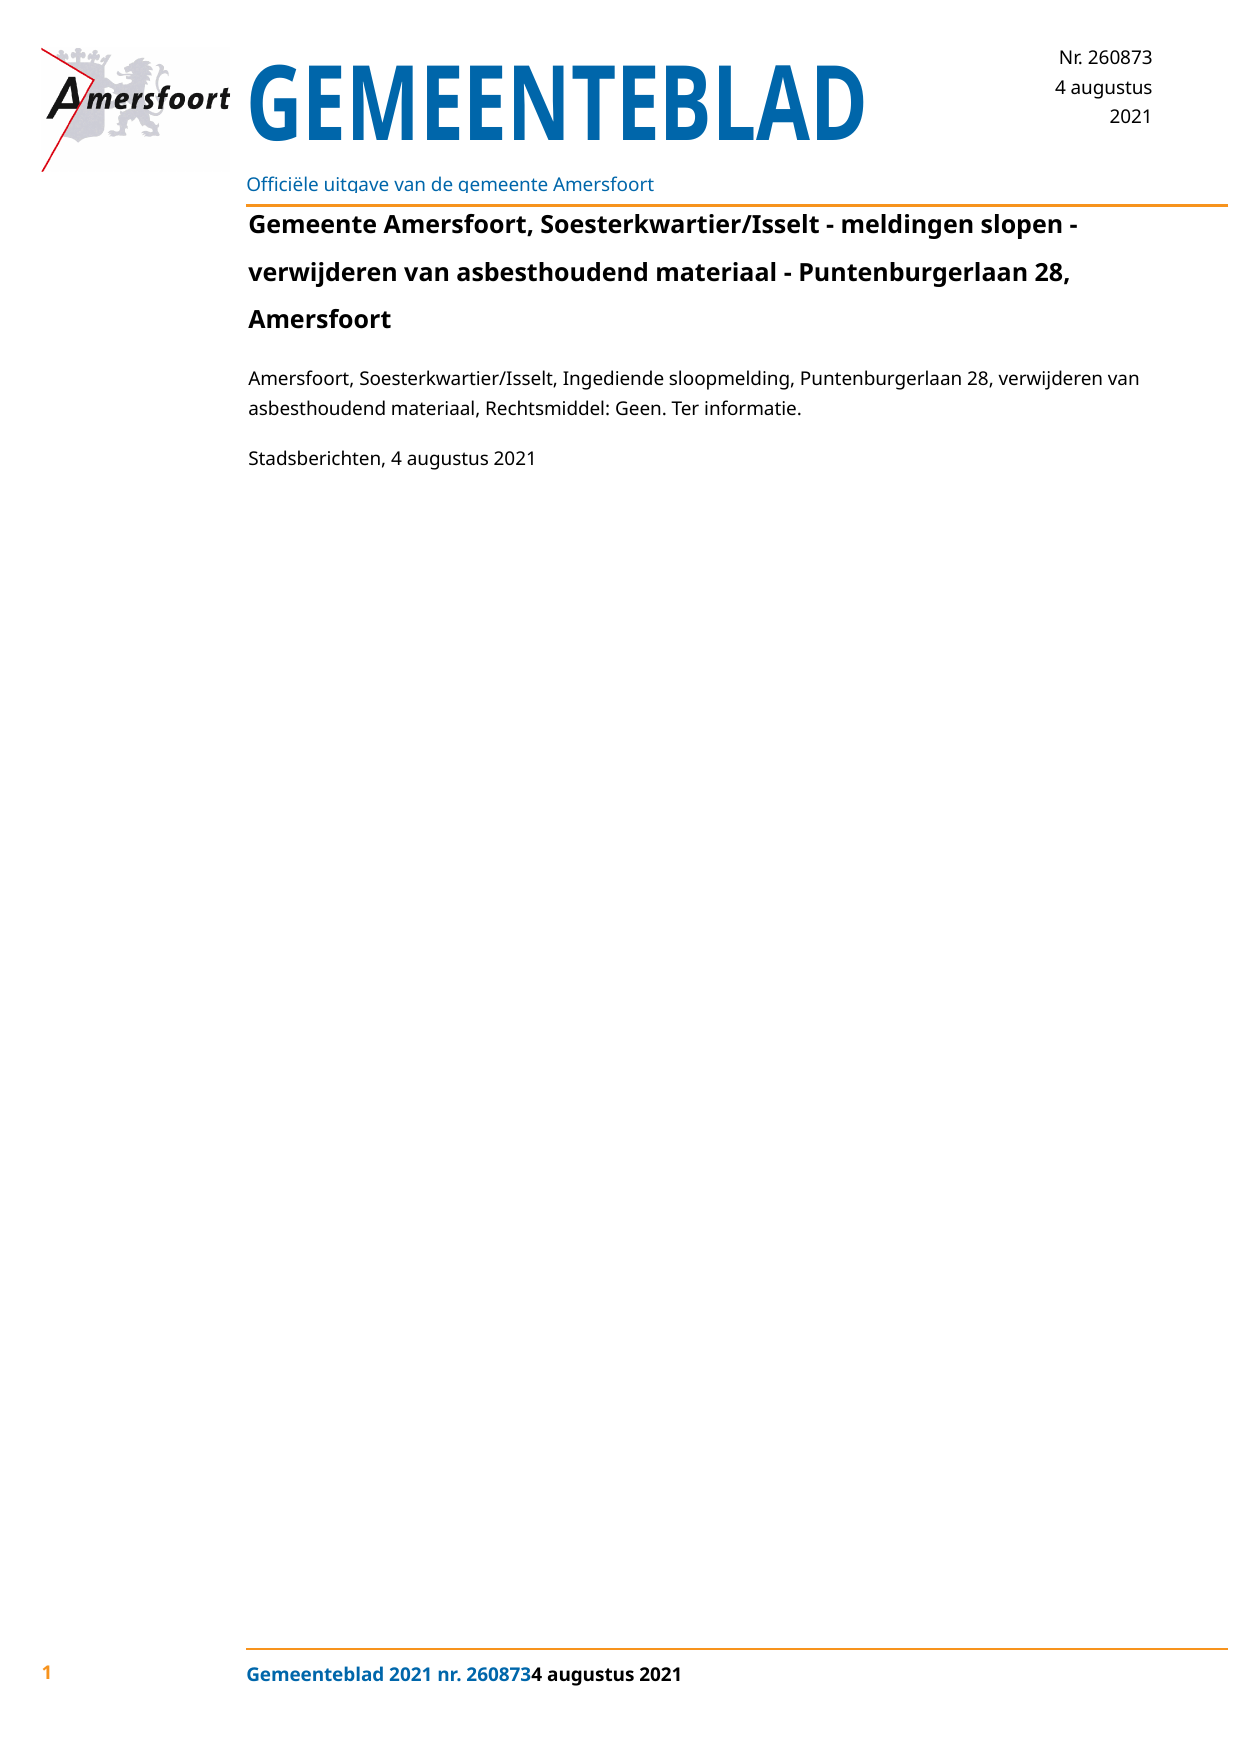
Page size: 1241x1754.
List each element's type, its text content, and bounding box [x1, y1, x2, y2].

text Gemeente Amersfoort, Soesterkwartier/Isselt - meldingen slopen - verwijderen van asbesthoudend materiaal - Puntenburgerlaan 28, Amersfoort [248, 207, 1152, 336]
text Stadsberichten, 4 augustus 2021 [248, 446, 1152, 471]
text Amersfoort, Soesterkwartier/Isselt, Ingediende sloopmelding, Puntenburgerlaan 28, verwijderen van asbesthoudend materiaal, Rechtsmiddel: Geen. Ter informatie. [248, 366, 1152, 421]
picture [41, 47, 231, 172]
